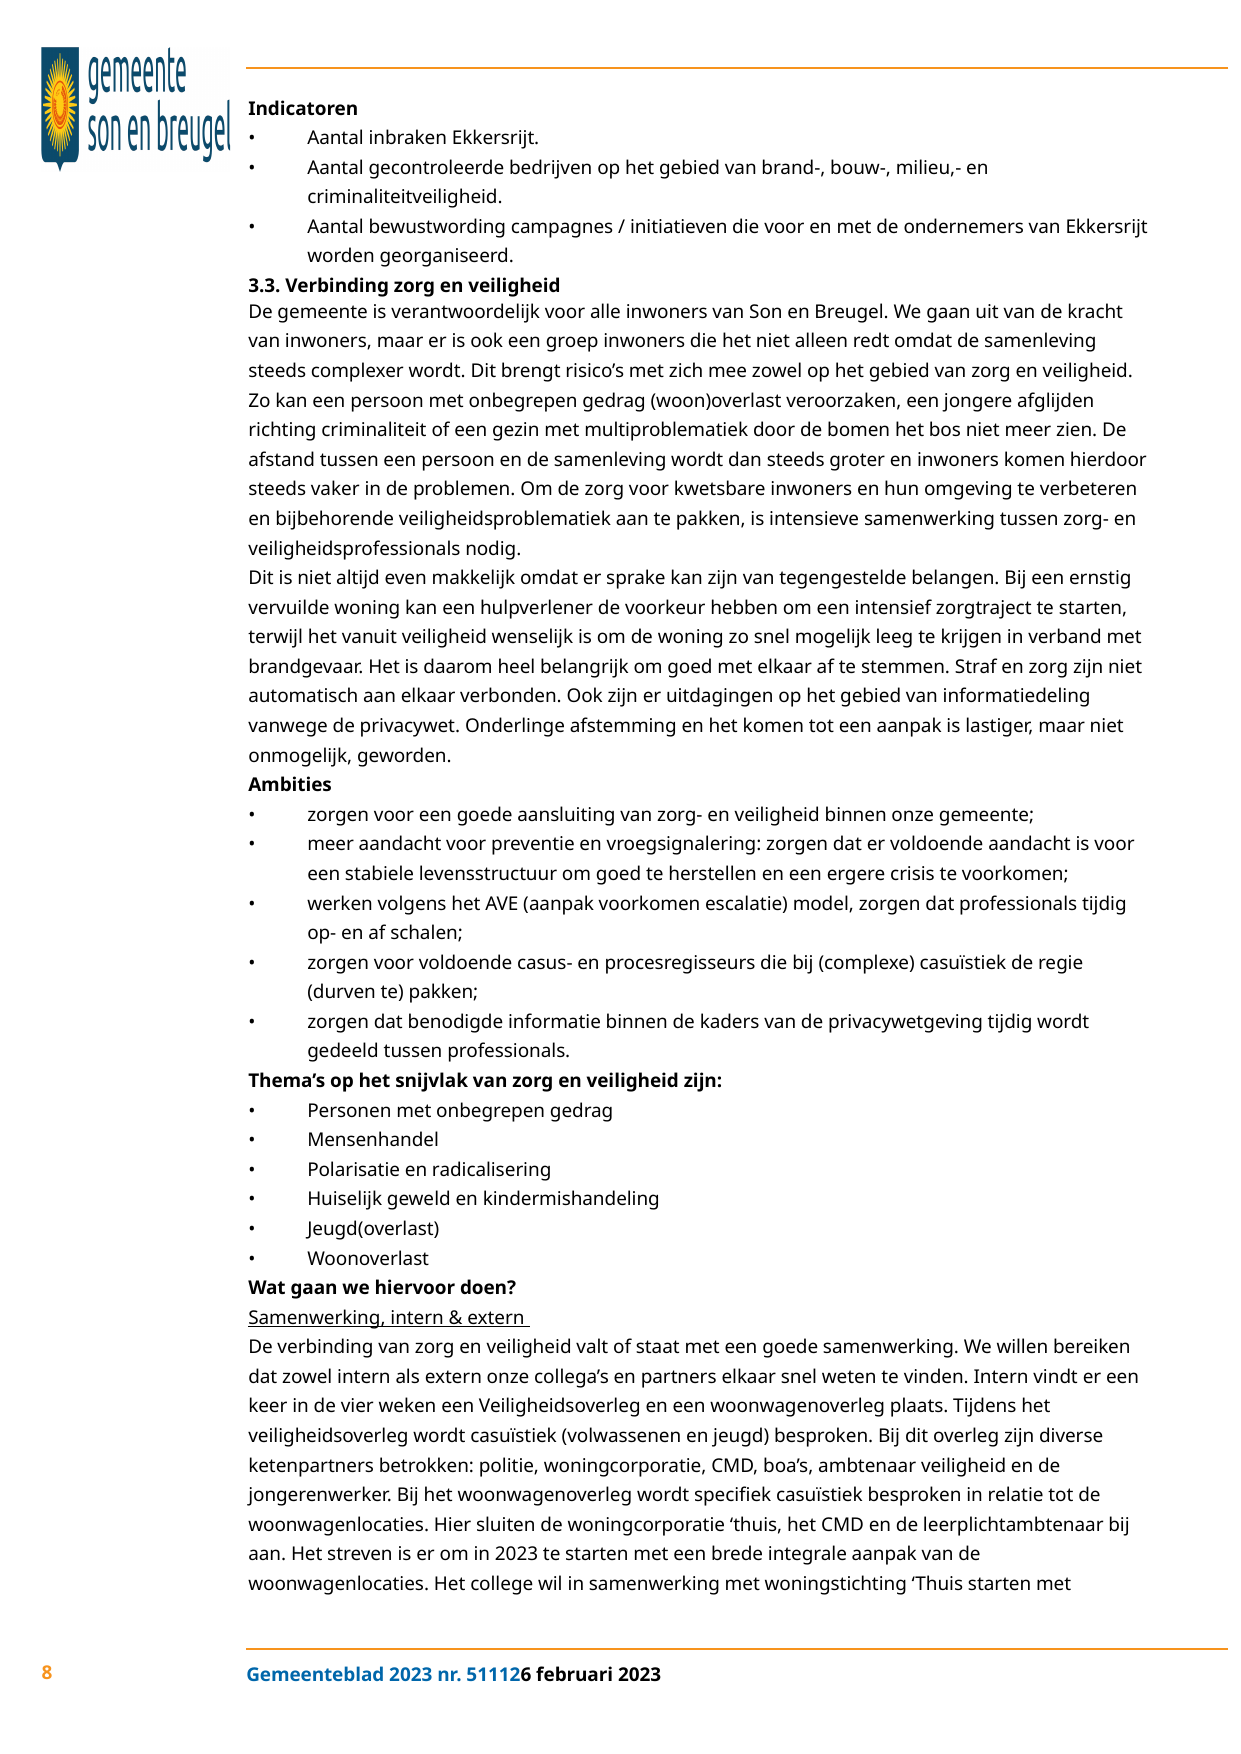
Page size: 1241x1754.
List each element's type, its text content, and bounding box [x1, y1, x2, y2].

text Thema’s op het snijvlak van zorg en veiligheid zijn: [248, 1067, 1152, 1093]
list Jeugd(overlast) [248, 1215, 1152, 1241]
list zorgen voor een goede aansluiting van zorg- en veiligheid binnen onze gemeente; [248, 801, 1152, 827]
text Samenwerking, intern & extern [248, 1304, 1152, 1329]
text De verbinding van zorg en veiligheid valt of staat met een goede samenwerking. We willen bereiken dat zowel intern als extern onze collega’s en partners elkaar snel weten te vinden. Intern vindt er een keer in de vier weken een Veiligheidsoverleg en een woonwagenoverleg plaats. Tijdens het veiligheidsoverleg wordt casuïstiek (volwassenen en jeugd) besproken. Bij dit overleg zijn diverse ketenpartners betrokken: politie, woningcorporatie, CMD, boa’s, ambtenaar veiligheid en de jongerenwerker. Bij het woonwagenoverleg wordt specifiek casuïstiek besproken in relatie tot de woonwagenlocaties. Hier sluiten de woningcorporatie ‘thuis, het CMD en de leerplichtambtenaar bij aan. Het streven is er om in 2023 te starten met een brede integrale aanpak van de woonwagenlocaties. Het college wil in samenwerking met woningstichting ‘Thuis starten met [248, 1333, 1152, 1596]
picture [41, 47, 231, 172]
list meer aandacht voor preventie en vroegsignalering: zorgen dat er voldoende aandacht is voor een stabiele levensstructuur om goed te herstellen en een ergere crisis te voorkomen; [248, 831, 1152, 886]
list zorgen dat benodigde informatie binnen de kaders van de privacywetgeving tijdig wordt gedeeld tussen professionals. [248, 1008, 1152, 1063]
list Aantal bewustwording campagnes / initiatieven die voor en met de ondernemers van Ekkersrijt worden georganiseerd. [248, 213, 1152, 268]
list Aantal gecontroleerde bedrijven op het gebied van brand-, bouw-, milieu,- en criminaliteitveiligheid. [248, 154, 1152, 209]
list werken volgens het AVE (aanpak voorkomen escalatie) model, zorgen dat professionals tijdig op- en af schalen; [248, 890, 1152, 945]
list Personen met onbegrepen gedrag [248, 1097, 1152, 1122]
list Aantal inbraken Ekkersrijt. [248, 124, 1152, 150]
list Woonoverlast [248, 1245, 1152, 1270]
text 3.3. Verbinding zorg en veiligheid [248, 272, 1152, 298]
text Dit is niet altijd even makkelijk omdat er sprake kan zijn van tegengestelde belangen. Bij een ernstig vervuilde woning kan een hulpverlener de voorkeur hebben om een intensief zorgtraject te starten, terwijl het vanuit veiligheid wenselijk is om de woning zo snel mogelijk leeg te krijgen in verband met brandgevaar. Het is daarom heel belangrijk om goed met elkaar af te stemmen. Straf en zorg zijn niet automatisch aan elkaar verbonden. Ook zijn er uitdagingen op het gebied van informatiedeling vanwege de privacywet. Onderlinge afstemming en het komen tot een aanpak is lastiger, maar niet onmogelijk, geworden. [248, 564, 1152, 767]
list Huiselijk geweld en kindermishandeling [248, 1186, 1152, 1211]
text Zo kan een persoon met onbegrepen gedrag (woon)overlast veroorzaken, een jongere afglijden richting criminaliteit of een gezin met multiproblematiek door de bomen het bos niet meer zien. De afstand tussen een persoon en de samenleving wordt dan steeds groter en inwoners komen hierdoor steeds vaker in de problemen. Om de zorg voor kwetsbare inwoners en hun omgeving te verbeteren en bijbehorende veiligheidsproblematiek aan te pakken, is intensieve samenwerking tussen zorg- en veiligheidsprofessionals nodig. [248, 387, 1152, 560]
text Wat gaan we hiervoor doen? [248, 1274, 1152, 1300]
list zorgen voor voldoende casus- en procesregisseurs die bij (complexe) casuïstiek de regie (durven te) pakken; [248, 949, 1152, 1004]
list Polarisatie en radicalisering [248, 1156, 1152, 1182]
text Ambities [248, 771, 1152, 797]
text De gemeente is verantwoordelijk voor alle inwoners van Son en Breugel. We gaan uit van de kracht van inwoners, maar er is ook een groep inwoners die het niet alleen redt omdat de samenleving steeds complexer wordt. Dit brengt risico’s met zich mee zowel op het gebied van zorg en veiligheid. [248, 298, 1152, 383]
text Indicatoren [248, 95, 1152, 121]
list Mensenhandel [248, 1126, 1152, 1152]
